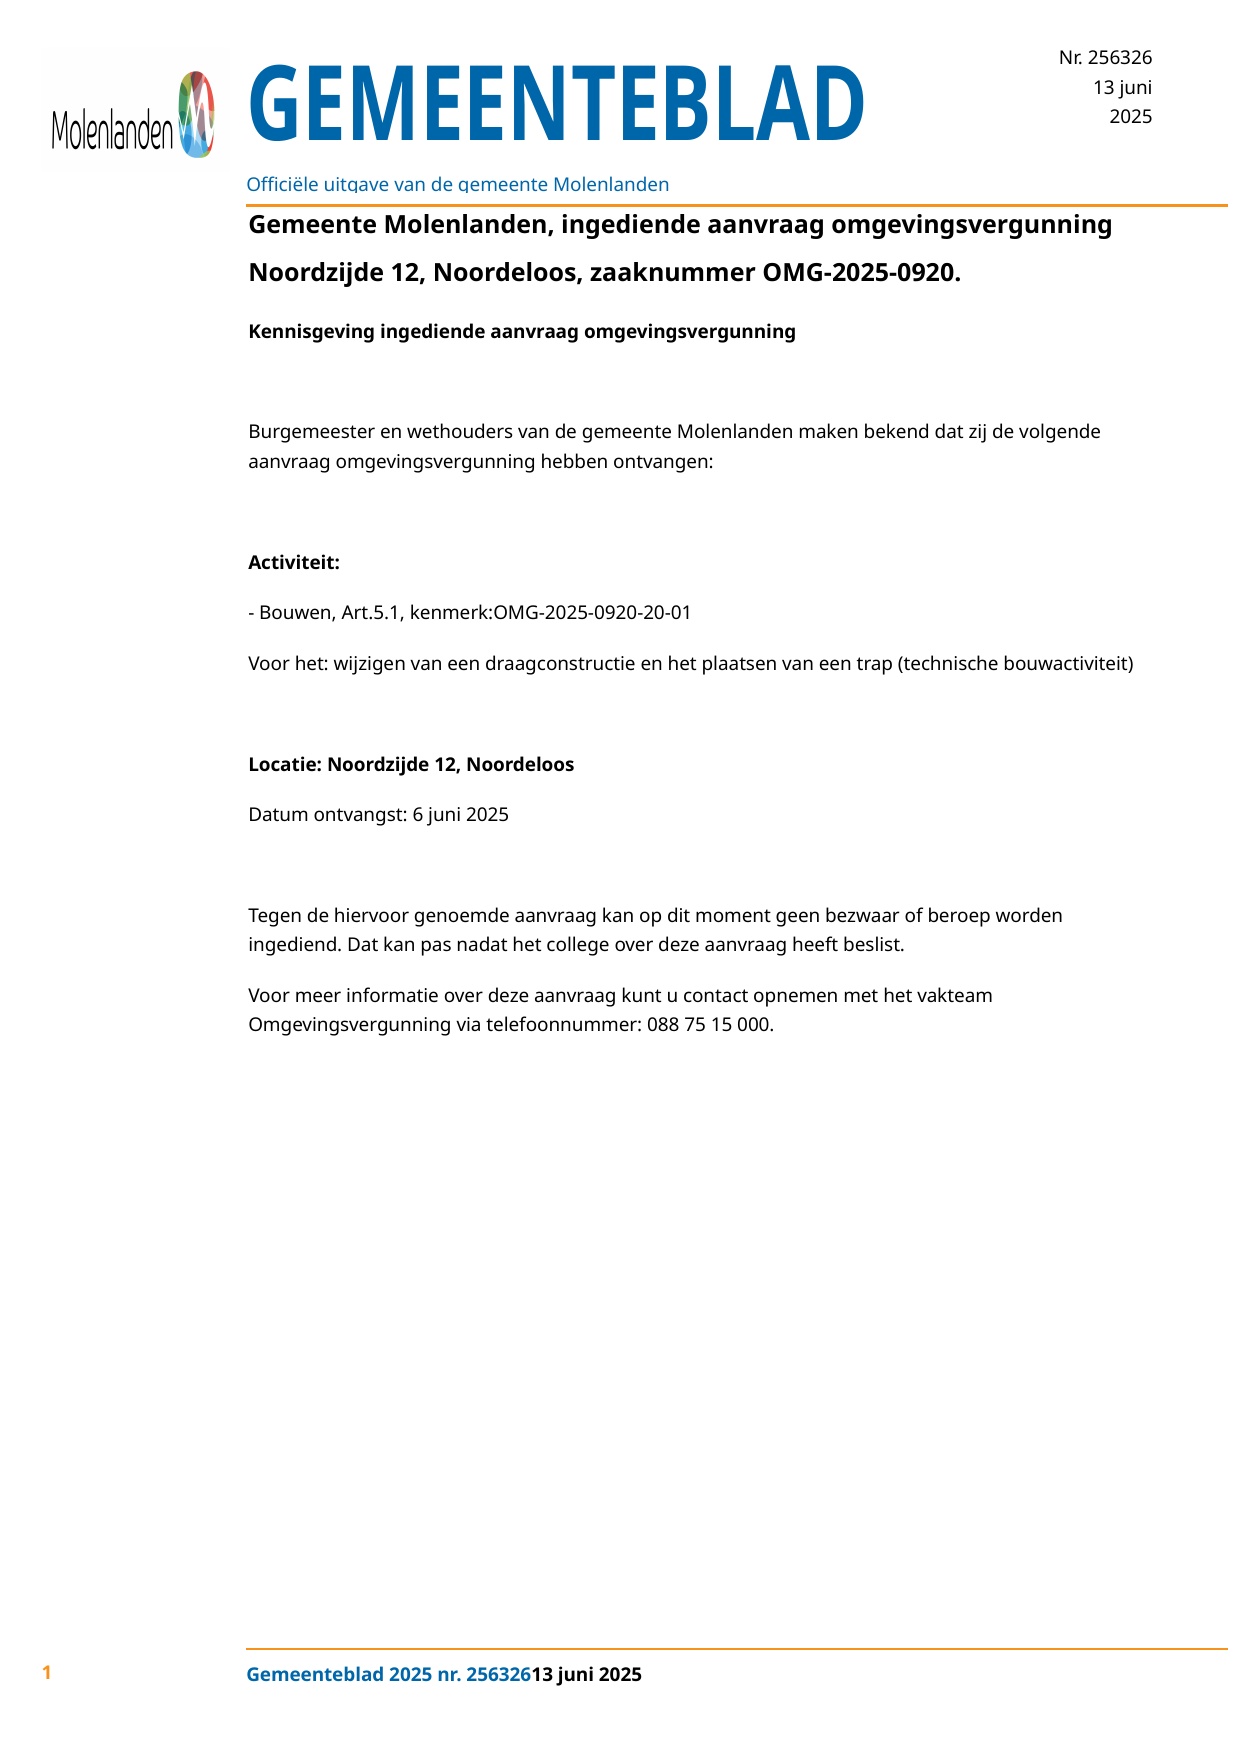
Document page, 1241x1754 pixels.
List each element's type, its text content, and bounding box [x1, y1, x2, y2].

text - Bouwen, Art.5.1, kenmerk:OMG-2025-0920-20-01 [248, 599, 1152, 625]
text Activiteit: [248, 549, 1152, 575]
text Voor meer informatie over deze aanvraag kunt u contact opnemen met het vakteam Omgevingsvergunning via telefoonnummer: 088 75 15 000. [248, 982, 1152, 1037]
text Kennisgeving ingediende aanvraag omgevingsvergunning [248, 318, 1152, 344]
text Voor het: wijzigen van een draagconstructie en het plaatsen van een trap (technische bouwactiviteit) [248, 650, 1152, 676]
text Datum ontvangst: 6 juni 2025 [248, 801, 1152, 827]
text Locatie: Noordzijde 12, Noordeloos [248, 751, 1152, 777]
picture [41, 47, 231, 172]
text Gemeente Molenlanden, ingediende aanvraag omgevingsvergunning Noordzijde 12, Noordeloos, zaaknummer OMG-2025-0920. [248, 207, 1152, 288]
text Tegen de hiervoor genoemde aanvraag kan op dit moment geen bezwaar of beroep worden ingediend. Dat kan pas nadat het college over deze aanvraag heeft beslist. [248, 902, 1152, 957]
text Burgemeester en wethouders van de gemeente Molenlanden maken bekend dat zij de volgende aanvraag omgevingsvergunning hebben ontvangen: [248, 419, 1152, 474]
